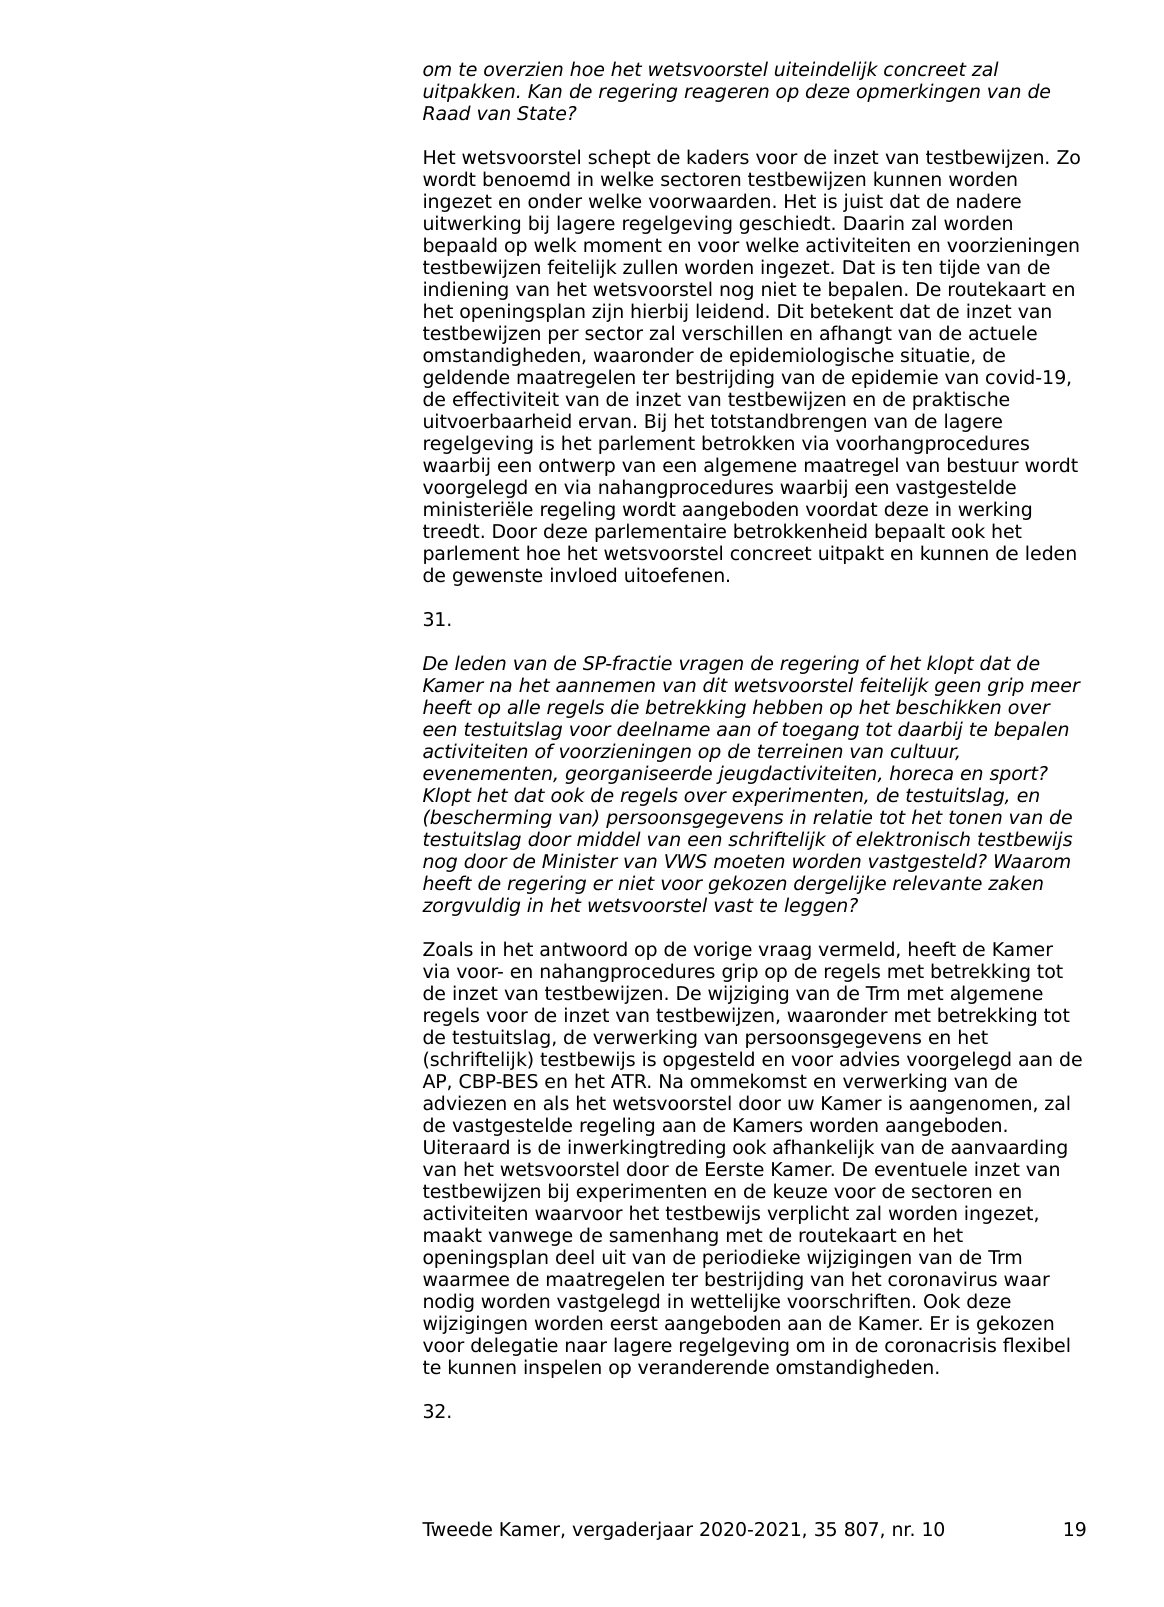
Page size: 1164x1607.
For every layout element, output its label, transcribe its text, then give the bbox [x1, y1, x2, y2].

text om te overzien hoe het wetsvoorstel uiteindelijk concreet zal uitpakken. Kan de regering reageren op deze opmerkingen van de Raad van State? [422, 59, 1087, 125]
text Zoals in het antwoord op de vorige vraag vermeld, heeft de Kamer via voor- en nahangprocedures grip op de regels met betrekking tot de inzet van testbewijzen. De wijziging van de Trm met algemene regels voor de inzet van testbewijzen, waaronder met betrekking tot de testuitslag, de verwerking van persoonsgegevens en het (schriftelijk) testbewijs is opgesteld en voor advies voorgelegd aan de AP, CBP-BES en het ATR. Na ommekomst en verwerking van de adviezen en als het wetsvoorstel door uw Kamer is aangenomen, zal de vastgestelde regeling aan de Kamers worden aangeboden. Uiteraard is de inwerkingtreding ook afhankelijk van de aanvaarding van het wetsvoorstel door de Eerste Kamer. De eventuele inzet van testbewijzen bij experimenten en de keuze voor de sectoren en activiteiten waarvoor het testbewijs verplicht zal worden ingezet, maakt vanwege de samenhang met de routekaart en het openingsplan deel uit van de periodieke wijzigingen van de Trm waarmee de maatregelen ter bestrijding van het coronavirus waar nodig worden vastgelegd in wettelijke voorschriften. Ook deze wijzigingen worden eerst aangeboden aan de Kamer. Er is gekozen voor delegatie naar lagere regelgeving om in de coronacrisis flexibel te kunnen inspelen op veranderende omstandigheden. [422, 939, 1087, 1379]
text 31. [422, 609, 1087, 631]
text Het wetsvoorstel schept de kaders voor de inzet van testbewijzen. Zo wordt benoemd in welke sectoren testbewijzen kunnen worden ingezet en onder welke voorwaarden. Het is juist dat de nadere uitwerking bij lagere regelgeving geschiedt. Daarin zal worden bepaald op welk moment en voor welke activiteiten en voorzieningen testbewijzen feitelijk zullen worden ingezet. Dat is ten tijde van de indiening van het wetsvoorstel nog niet te bepalen. De routekaart en het openingsplan zijn hierbij leidend. Dit betekent dat de inzet van testbewijzen per sector zal verschillen en afhangt van de actuele omstandigheden, waaronder de epidemiologische situatie, de geldende maatregelen ter bestrijding van de epidemie van covid-19, de effectiviteit van de inzet van testbewijzen en de praktische uitvoerbaarheid ervan. Bij het totstandbrengen van de lagere regelgeving is het parlement betrokken via voorhangprocedures waarbij een ontwerp van een algemene maatregel van bestuur wordt voorgelegd en via nahangprocedures waarbij een vastgestelde ministeriële regeling wordt aangeboden voordat deze in werking treedt. Door deze parlementaire betrokkenheid bepaalt ook het parlement hoe het wetsvoorstel concreet uitpakt en kunnen de leden de gewenste invloed uitoefenen. [422, 147, 1087, 587]
text 32. [422, 1401, 1087, 1423]
text De leden van de SP-fractie vragen de regering of het klopt dat de Kamer na het aannemen van dit wetsvoorstel feitelijk geen grip meer heeft op alle regels die betrekking hebben op het beschikken over een testuitslag voor deelname aan of toegang tot daarbij te bepalen activiteiten of voorzieningen op de terreinen van cultuur, evenementen, georganiseerde jeugdactiviteiten, horeca en sport? Klopt het dat ook de regels over experimenten, de testuitslag, en (bescherming van) persoonsgegevens in relatie tot het tonen van de testuitslag door middel van een schriftelijk of elektronisch testbewijs nog door de Minister van VWS moeten worden vastgesteld? Waarom heeft de regering er niet voor gekozen dergelijke relevante zaken zorgvuldig in het wetsvoorstel vast te leggen? [422, 653, 1087, 917]
